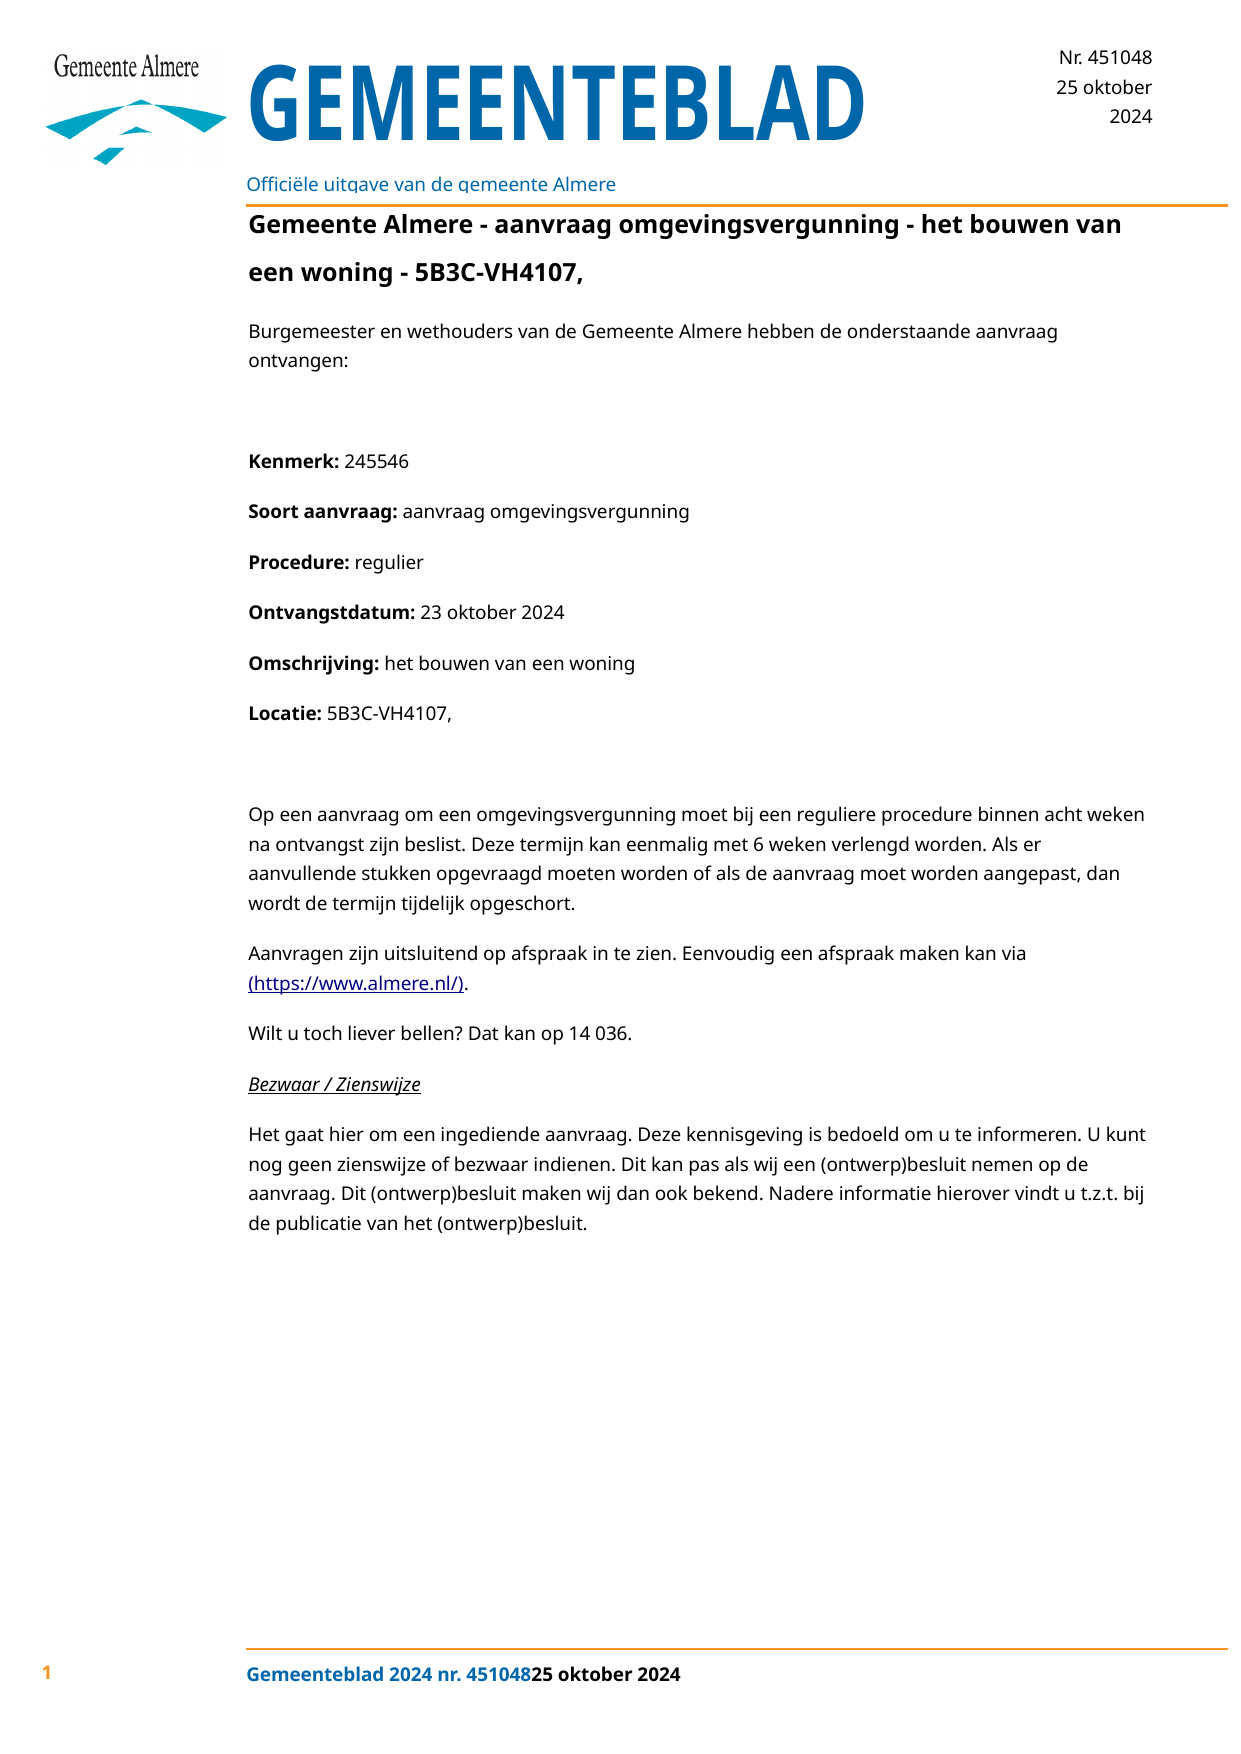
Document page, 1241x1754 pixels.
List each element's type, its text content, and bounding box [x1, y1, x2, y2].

text Soort aanvraag: aanvraag omgevingsvergunning [248, 499, 1152, 524]
text Gemeente Almere - aanvraag omgevingsvergunning - het bouwen van een woning - 5B3C-VH4107, [248, 207, 1152, 288]
text Omschrijving: het bouwen van een woning [248, 650, 1152, 676]
text Ontvangstdatum: 23 oktober 2024 [248, 599, 1152, 625]
picture [41, 47, 231, 172]
text Kenmerk: 245546 [248, 448, 1152, 474]
text Wilt u toch liever bellen? Dat kan op 14 036. [248, 1020, 1152, 1046]
text Op een aanvraag om een omgevingsvergunning moet bij een reguliere procedure binnen acht weken na ontvangst zijn beslist. Deze termijn kan eenmalig met 6 weken verlengd worden. Als er aanvullende stukken opgevraagd moeten worden of als de aanvraag moet worden aangepast, dan wordt de termijn tijdelijk opgeschort. [248, 801, 1152, 916]
text Locatie: 5B3C-VH4107, [248, 700, 1152, 726]
text Procedure: regulier [248, 549, 1152, 575]
text Aanvragen zijn uitsluitend op afspraak in te zien. Eenvoudig een afspraak maken kan via (https://www.almere.nl/). [248, 940, 1152, 996]
text Bezwaar / Zienswijze [248, 1071, 1152, 1097]
text Burgemeester en wethouders van de Gemeente Almere hebben de onderstaande aanvraag ontvangen: [248, 318, 1152, 373]
text Het gaat hier om een ingediende aanvraag. Deze kennisgeving is bedoeld om u te informeren. U kunt nog geen zienswijze of bezwaar indienen. Dit kan pas als wij een (ontwerp)besluit nemen op de aanvraag. Dit (ontwerp)besluit maken wij dan ook bekend. Nadere informatie hierover vindt u t.z.t. bij de publicatie van het (ontwerp)besluit. [248, 1121, 1152, 1236]
